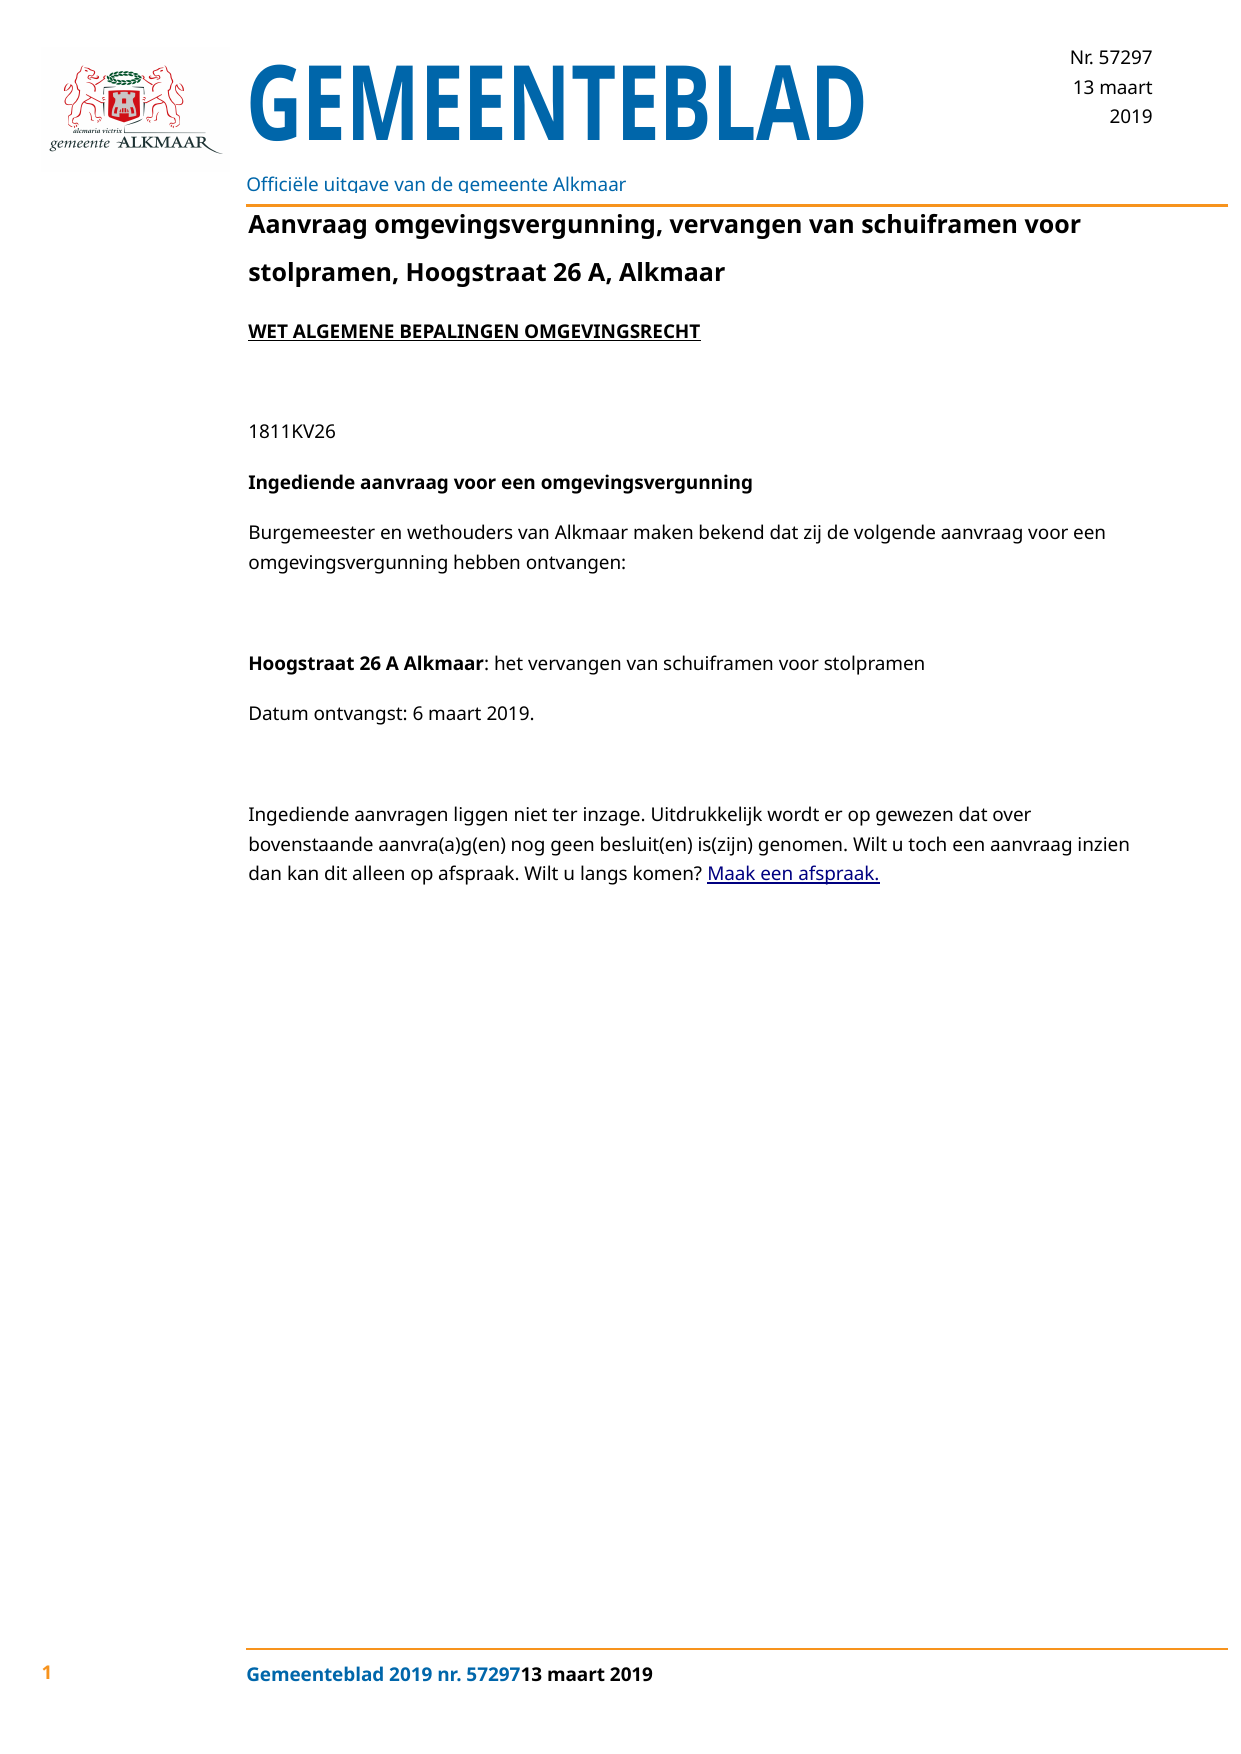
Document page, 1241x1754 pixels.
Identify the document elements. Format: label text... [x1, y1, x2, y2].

text WET ALGEMENE BEPALINGEN OMGEVINGSRECHT [248, 318, 1152, 344]
picture [41, 47, 231, 172]
text Aanvraag omgevingsvergunning, vervangen van schuiframen voor stolpramen, Hoogstraat 26 A, Alkmaar [248, 207, 1152, 288]
text Ingediende aanvragen liggen niet ter inzage. Uitdrukkelijk wordt er op gewezen dat over bovenstaande aanvra(a)g(en) nog geen besluit(en) is(zijn) genomen. Wilt u toch een aanvraag inzien dan kan dit alleen op afspraak. Wilt u langs komen? Maak een afspraak. [248, 801, 1152, 886]
text Hoogstraat 26 A Alkmaar: het vervangen van schuiframen voor stolpramen [248, 650, 1152, 676]
text 1811KV26 [248, 419, 1152, 444]
text Datum ontvangst: 6 maart 2019. [248, 700, 1152, 726]
text Ingediende aanvraag voor een omgevingsvergunning [248, 469, 1152, 495]
text Burgemeester en wethouders van Alkmaar maken bekend dat zij de volgende aanvraag voor een omgevingsvergunning hebben ontvangen: [248, 519, 1152, 575]
